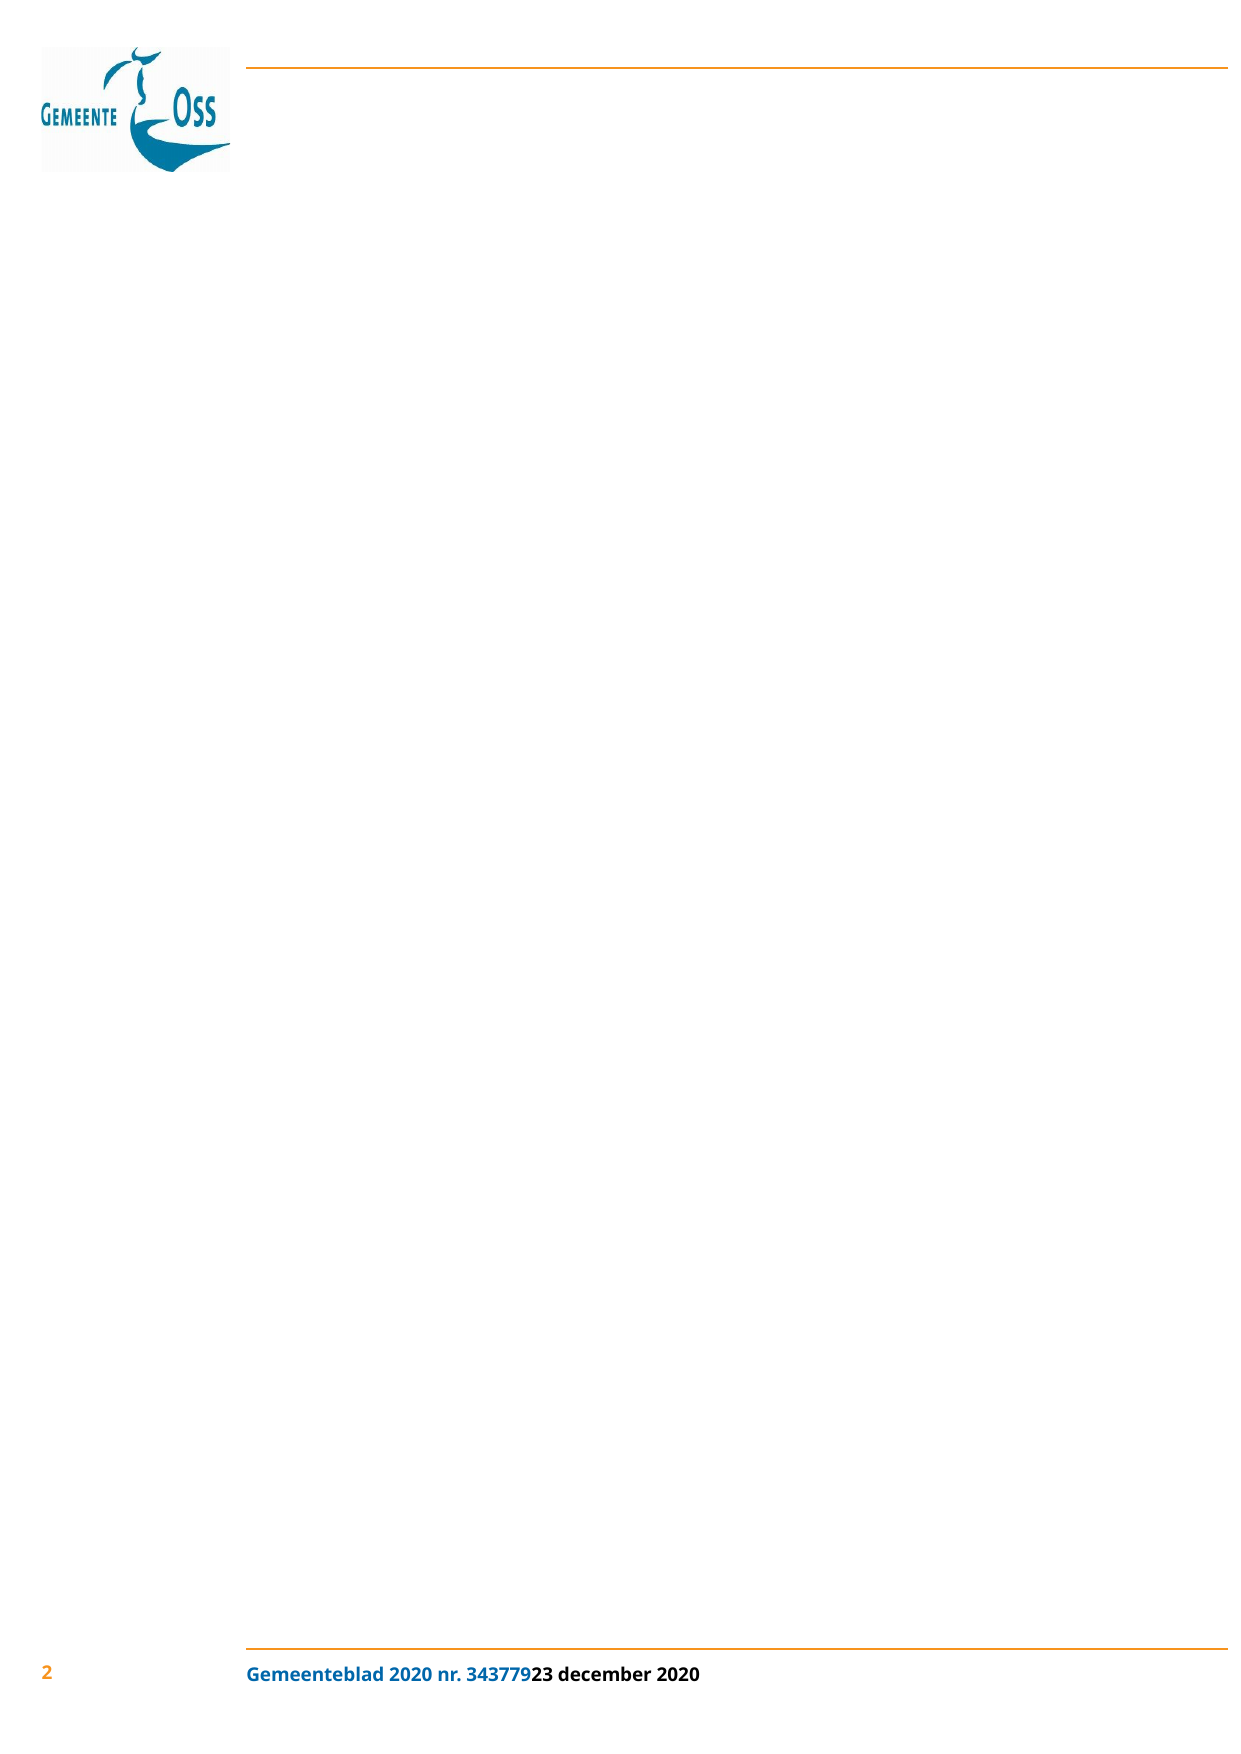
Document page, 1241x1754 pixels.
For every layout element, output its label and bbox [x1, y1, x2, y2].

picture [41, 47, 231, 172]
